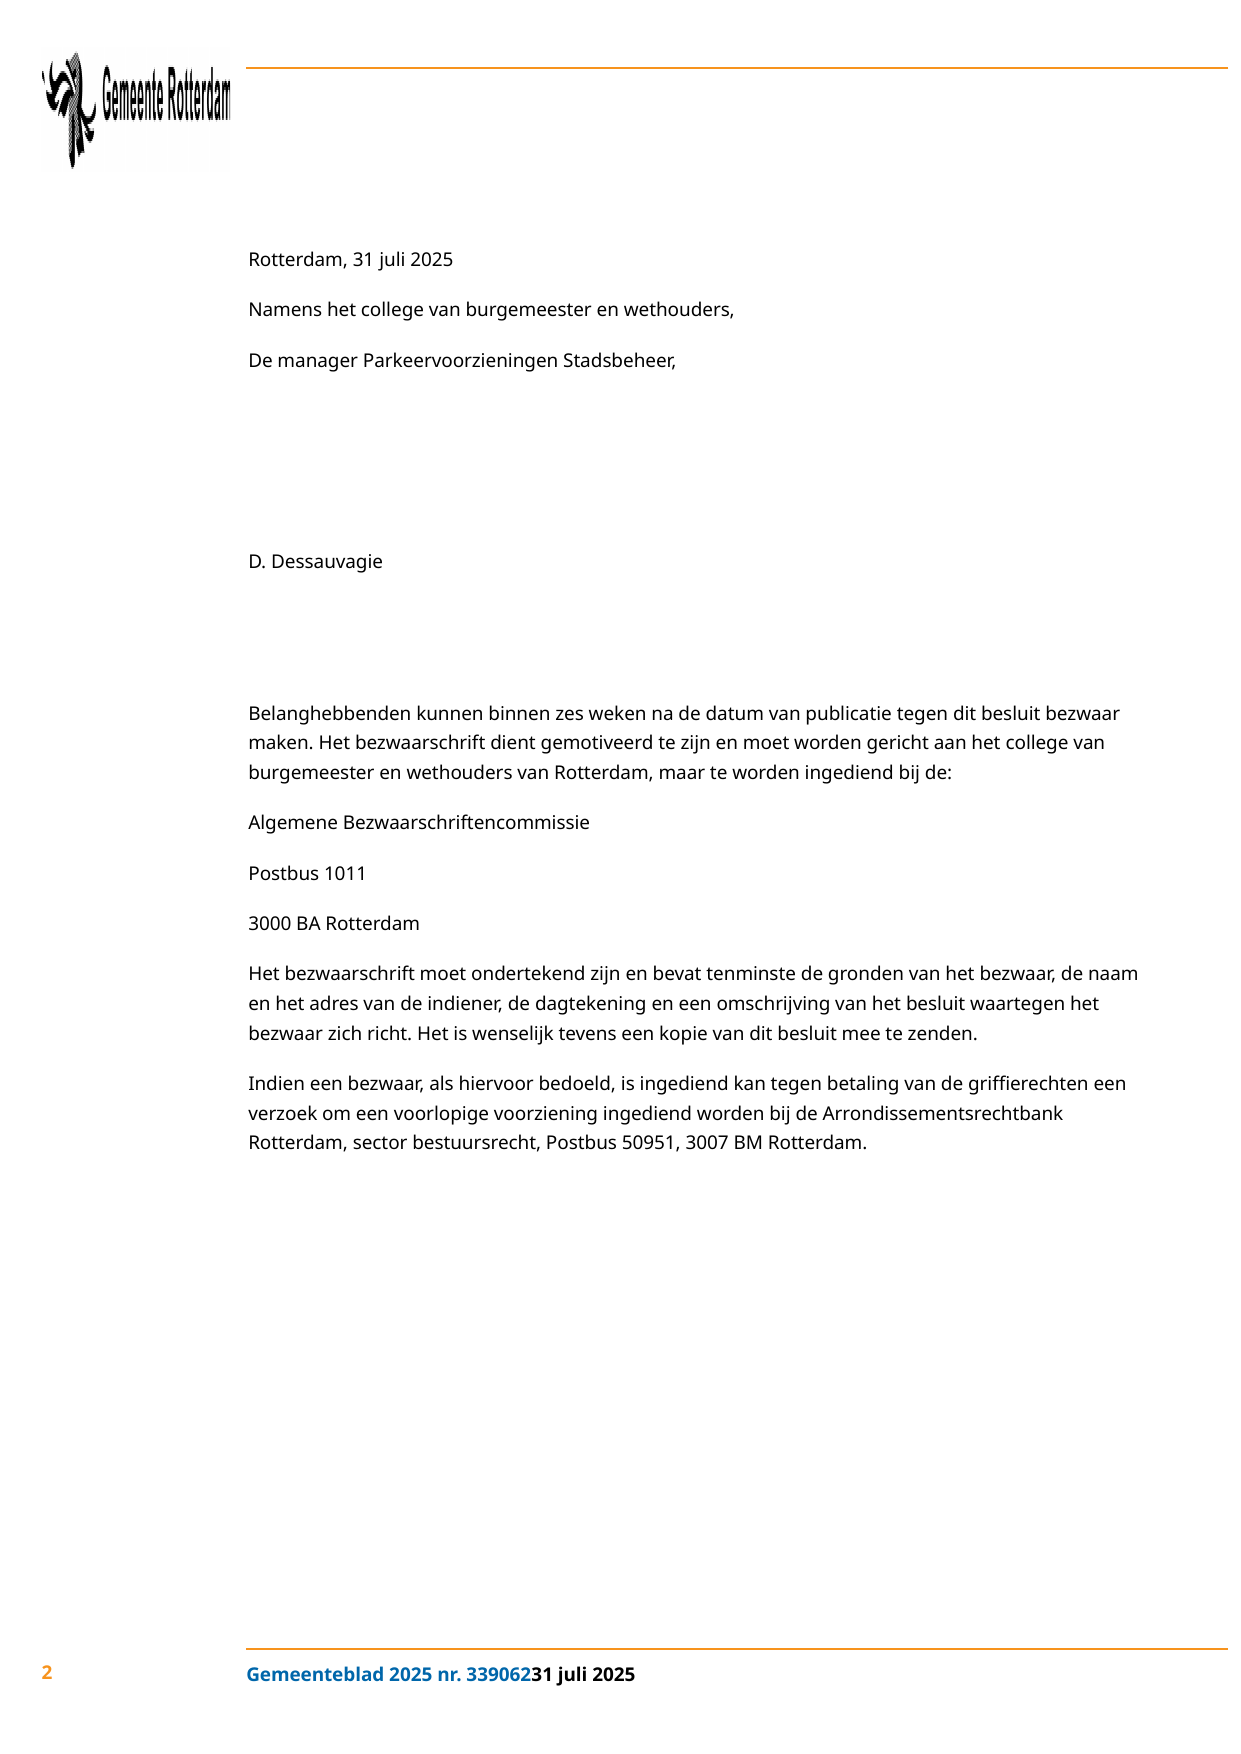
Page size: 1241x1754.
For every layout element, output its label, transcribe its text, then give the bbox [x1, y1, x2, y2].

picture [41, 47, 231, 172]
text Namens het college van burgemeester en wethouders, [248, 296, 1152, 322]
text Het bezwaarschrift moet ondertekend zijn en bevat tenminste de gronden van het bezwaar, de naam en het adres van de indiener, de dagtekening en een omschrijving van het besluit waartegen het bezwaar zich richt. Het is wenselijk tevens een kopie van dit besluit mee te zenden. [248, 961, 1152, 1046]
text Rotterdam, 31 juli 2025 [248, 246, 1152, 272]
text Indien een bezwaar, als hiervoor bedoeld, is ingediend kan tegen betaling van de griffierechten een verzoek om een voorlopige voorziening ingediend worden bij de Arrondissementsrechtbank Rotterdam, sector bestuursrecht, Postbus 50951, 3007 BM Rotterdam. [248, 1070, 1152, 1155]
text Belanghebbenden kunnen binnen zes weken na de datum van publicatie tegen dit besluit bezwaar maken. Het bezwaarschrift dient gemotiveerd te zijn en moet worden gericht aan het college van burgemeester en wethouders van Rotterdam, maar te worden ingediend bij de: [248, 700, 1152, 785]
text Algemene Bezwaarschriftencommissie [248, 809, 1152, 835]
text De manager Parkeervoorzieningen Stadsbeheer, [248, 347, 1152, 373]
text D. Dessauvagie [248, 548, 1152, 574]
text 3000 BA Rotterdam [248, 910, 1152, 936]
text Postbus 1011 [248, 860, 1152, 886]
